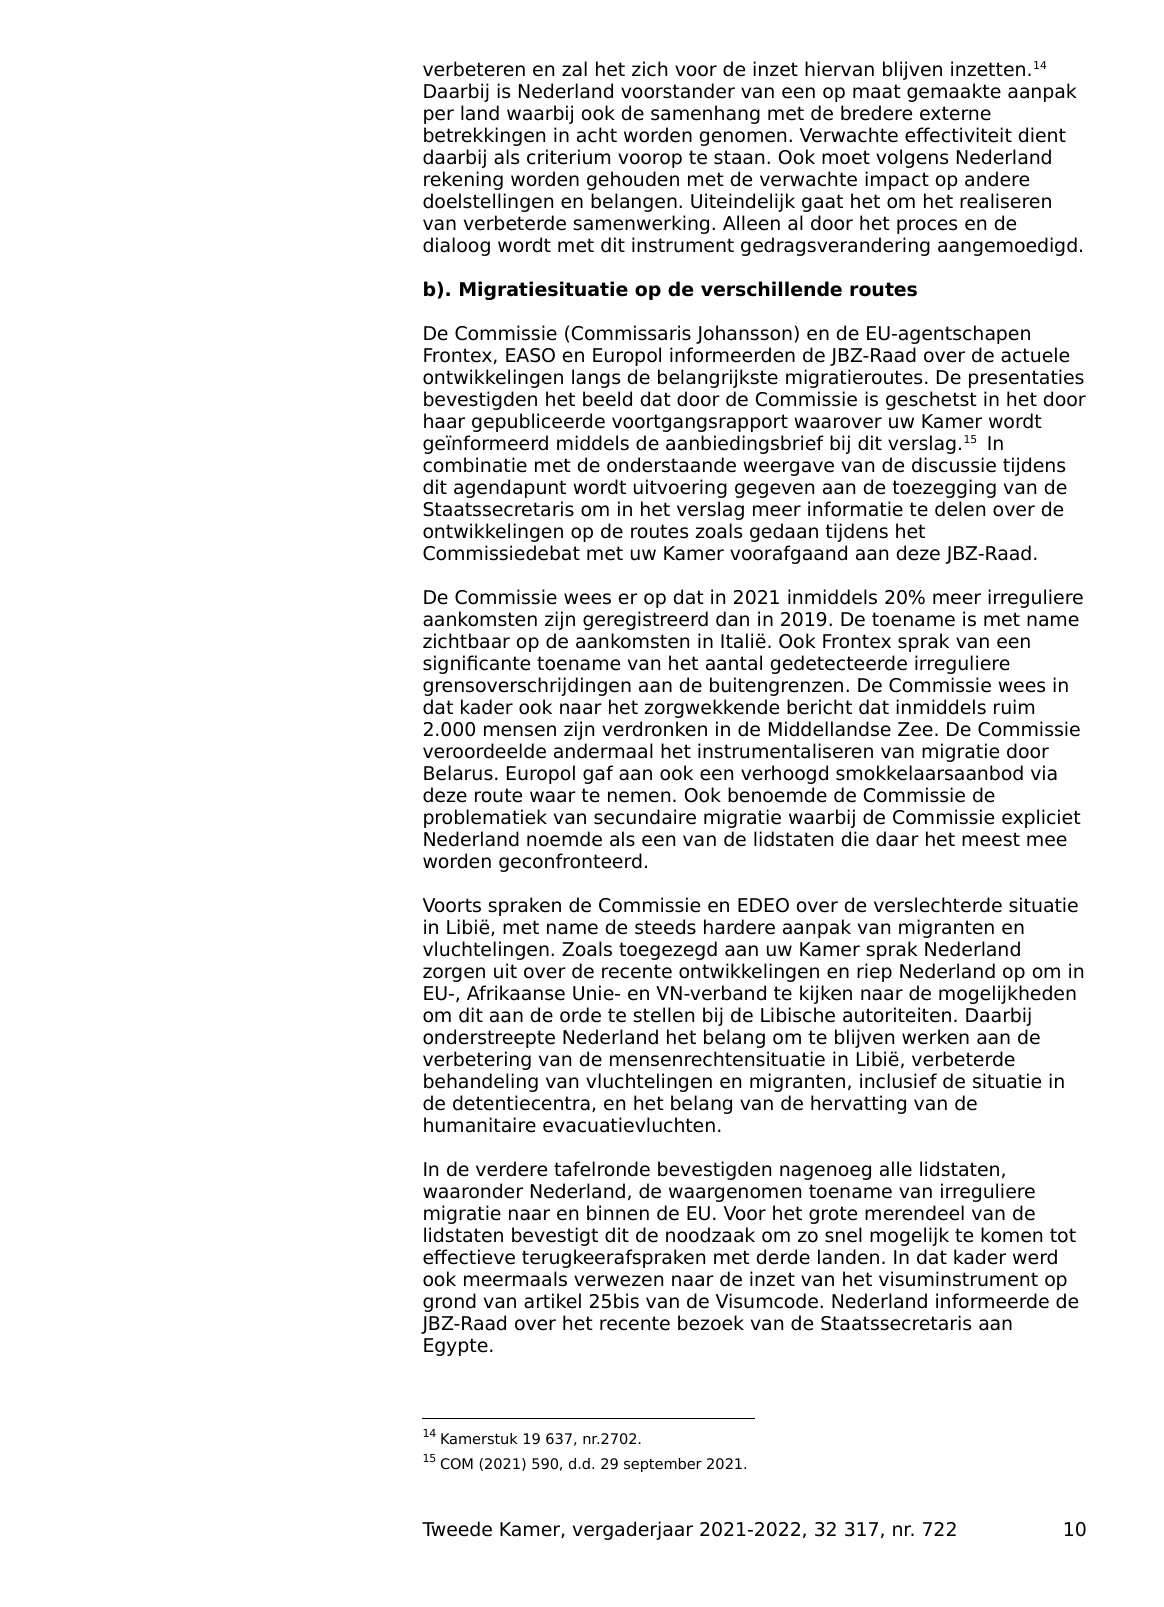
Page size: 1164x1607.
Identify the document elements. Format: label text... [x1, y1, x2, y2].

text Kamerstuk 19 637, nr.2702. [422, 1427, 1087, 1449]
text COM (2021) 590, d.d. 29 september 2021. [422, 1452, 1087, 1474]
subtitle b). Migratiesituatie op de verschillende routes [422, 279, 1087, 301]
text De Commissie wees er op dat in 2021 inmiddels 20% meer irreguliere aankomsten zijn geregistreerd dan in 2019. De toename is met name zichtbaar op de aankomsten in Italië. Ook Frontex sprak van een significante toename van het aantal gedetecteerde irreguliere grensoverschrijdingen aan de buitengrenzen. De Commissie wees in dat kader ook naar het zorgwekkende bericht dat inmiddels ruim 2.000 mensen zijn verdronken in de Middellandse Zee. De Commissie veroordeelde andermaal het instrumentaliseren van migratie door Belarus. Europol gaf aan ook een verhoogd smokkelaarsaanbod via deze route waar te nemen. Ook benoemde de Commissie de problematiek van secundaire migratie waarbij de Commissie expliciet Nederland noemde als een van de lidstaten die daar het meest mee worden geconfronteerd. [422, 587, 1087, 873]
text Voorts spraken de Commissie en EDEO over de verslechterde situatie in Libië, met name de steeds hardere aanpak van migranten en vluchtelingen. Zoals toegezegd aan uw Kamer sprak Nederland zorgen uit over de recente ontwikkelingen en riep Nederland op om in EU-, Afrikaanse Unie- en VN-verband te kijken naar de mogelijkheden om dit aan de orde te stellen bij de Libische autoriteiten. Daarbij onderstreepte Nederland het belang om te blijven werken aan de verbetering van de mensenrechtensituatie in Libië, verbeterde behandeling van vluchtelingen en migranten, inclusief de situatie in de detentiecentra, en het belang van de hervatting van de humanitaire evacuatievluchten. [422, 895, 1087, 1137]
text In de verdere tafelronde bevestigden nagenoeg alle lidstaten, waaronder Nederland, de waargenomen toename van irreguliere migratie naar en binnen de EU. Voor het grote merendeel van de lidstaten bevestigt dit de noodzaak om zo snel mogelijk te komen tot effectieve terugkeerafspraken met derde landen. In dat kader werd ook meermaals verwezen naar de inzet van het visuminstrument op grond van artikel 25bis van de Visumcode. Nederland informeerde de JBZ-Raad over het recente bezoek van de Staatssecretaris aan Egypte. [422, 1159, 1087, 1357]
text verbeteren en zal het zich voor de inzet hiervan blijven inzetten. Daarbij is Nederland voorstander van een op maat gemaakte aanpak per land waarbij ook de samenhang met de bredere externe betrekkingen in acht worden genomen. Verwachte effectiviteit dient daarbij als criterium voorop te staan. Ook moet volgens Nederland rekening worden gehouden met de verwachte impact op andere doelstellingen en belangen. Uiteindelijk gaat het om het realiseren van verbeterde samenwerking. Alleen al door het proces en de dialoog wordt met dit instrument gedragsverandering aangemoedigd. [422, 59, 1087, 257]
text De Commissie (Commissaris Johansson) en de EU-agentschapen Frontex, EASO en Europol informeerden de JBZ-Raad over de actuele ontwikkelingen langs de belangrijkste migratieroutes. De presentaties bevestigden het beeld dat door de Commissie is geschetst in het door haar gepubliceerde voortgangsrapport waarover uw Kamer wordt geïnformeerd middels de aanbiedingsbrief bij dit verslag. In combinatie met de onderstaande weergave van de discussie tijdens dit agendapunt wordt uitvoering gegeven aan de toezegging van de Staatssecretaris om in het verslag meer informatie te delen over de ontwikkelingen op de routes zoals gedaan tijdens het Commissiedebat met uw Kamer voorafgaand aan deze JBZ-Raad. [422, 323, 1087, 565]
